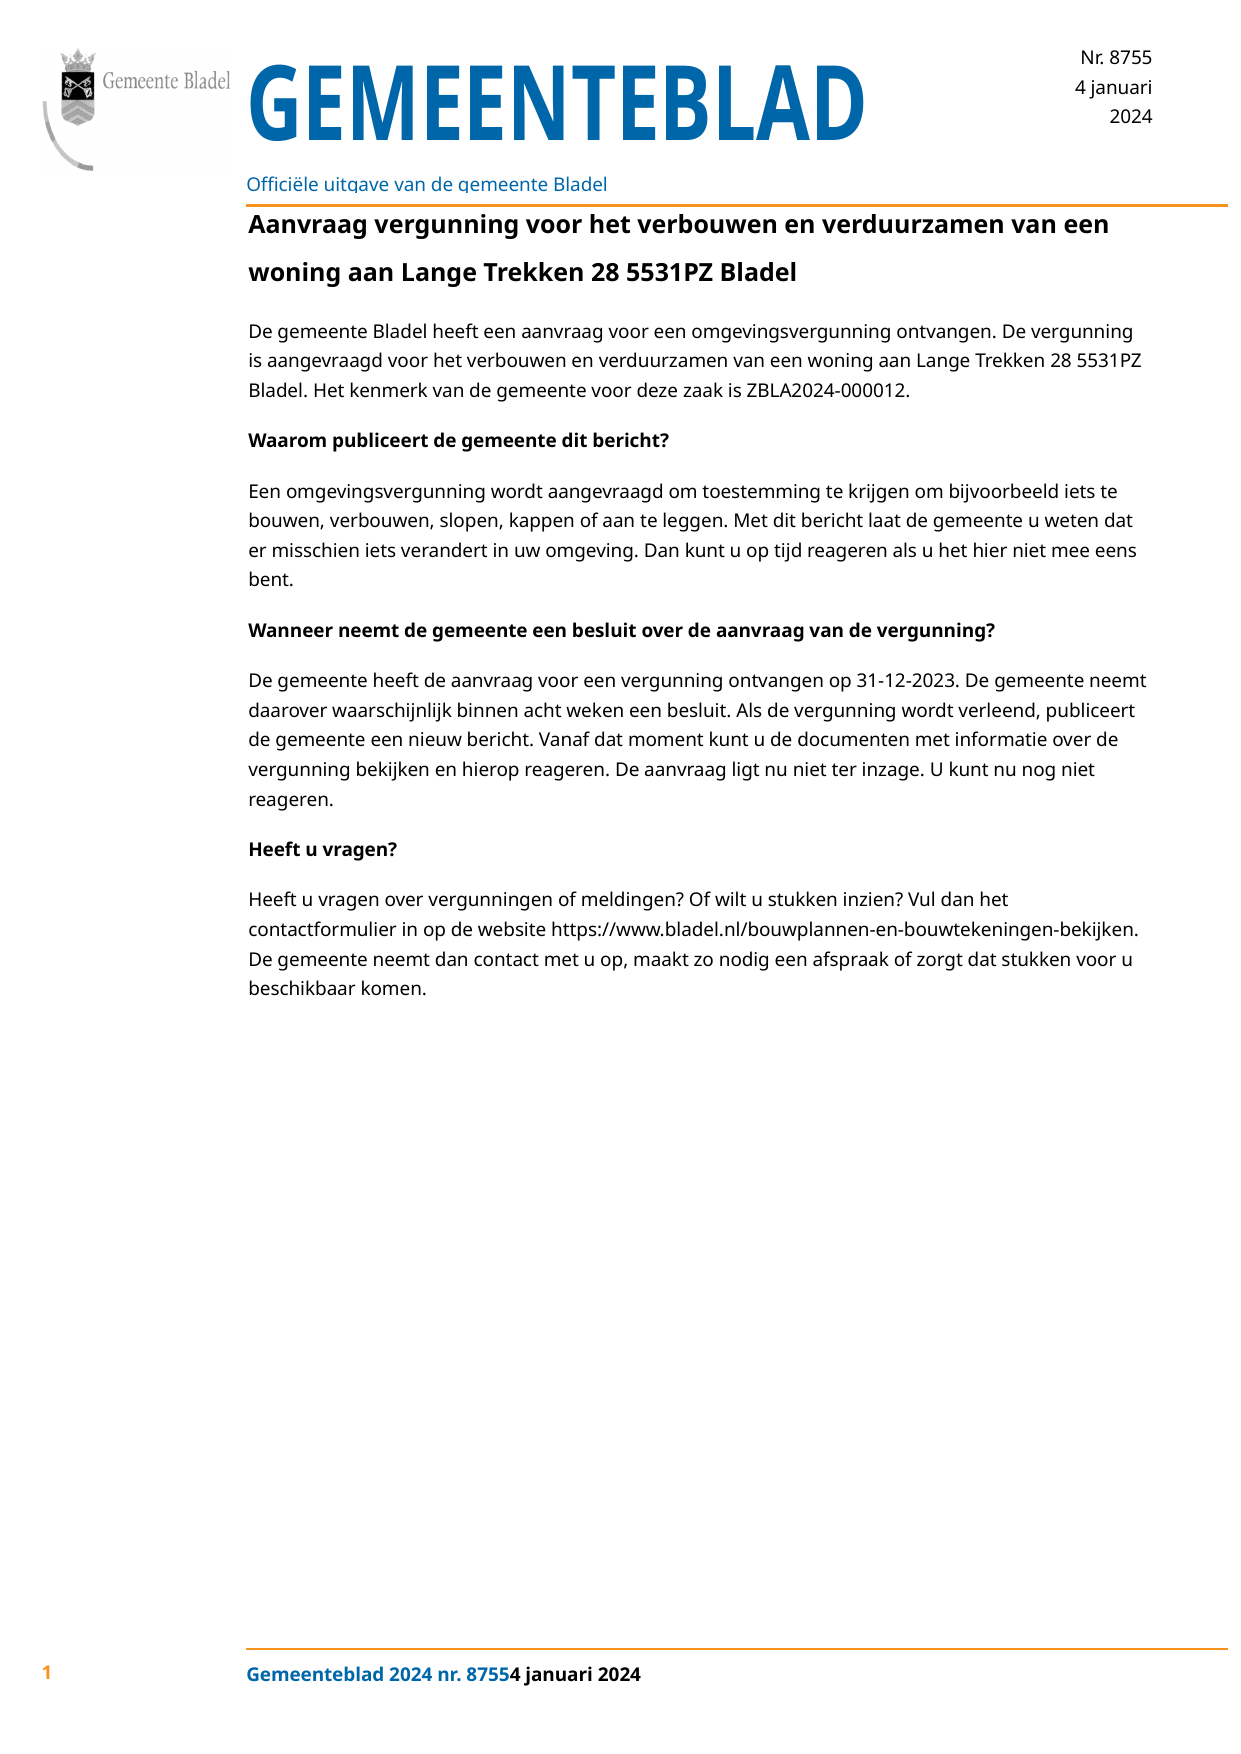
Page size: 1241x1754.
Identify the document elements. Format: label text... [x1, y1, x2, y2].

text Heeft u vragen over vergunningen of meldingen? Of wilt u stukken inzien? Vul dan het contactformulier in op de website https://www.bladel.nl/bouwplannen-en-bouwtekeningen-bekijken. De gemeente neemt dan contact met u op, maakt zo nodig een afspraak of zorgt dat stukken voor u beschikbaar komen. [248, 887, 1152, 1001]
text Wanneer neemt de gemeente een besluit over de aanvraag van de vergunning? [248, 617, 1152, 643]
text Waarom publiceert de gemeente dit bericht? [248, 427, 1152, 453]
text De gemeente Bladel heeft een aanvraag voor een omgevingsvergunning ontvangen. De vergunning is aangevraagd voor het verbouwen en verduurzamen van een woning aan Lange Trekken 28 5531PZ Bladel. Het kenmerk van de gemeente voor deze zaak is ZBLA2024-000012. [248, 318, 1152, 403]
text De gemeente heeft de aanvraag voor een vergunning ontvangen op 31-12-2023. De gemeente neemt daarover waarschijnlijk binnen acht weken een besluit. Als de vergunning wordt verleend, publiceert de gemeente een nieuw bericht. Vanaf dat moment kunt u de documenten met informatie over de vergunning bekijken en hierop reageren. De aanvraag ligt nu niet ter inzage. U kunt nu nog niet reageren. [248, 667, 1152, 812]
text Heeft u vragen? [248, 836, 1152, 862]
text Aanvraag vergunning voor het verbouwen en verduurzamen van een woning aan Lange Trekken 28 5531PZ Bladel [248, 207, 1152, 288]
picture [41, 47, 231, 172]
text Een omgevingsvergunning wordt aangevraagd om toestemming te krijgen om bijvoorbeeld iets te bouwen, verbouwen, slopen, kappen of aan te leggen. Met dit bericht laat de gemeente u weten dat er misschien iets verandert in uw omgeving. Dan kunt u op tijd reageren als u het hier niet mee eens bent. [248, 478, 1152, 592]
